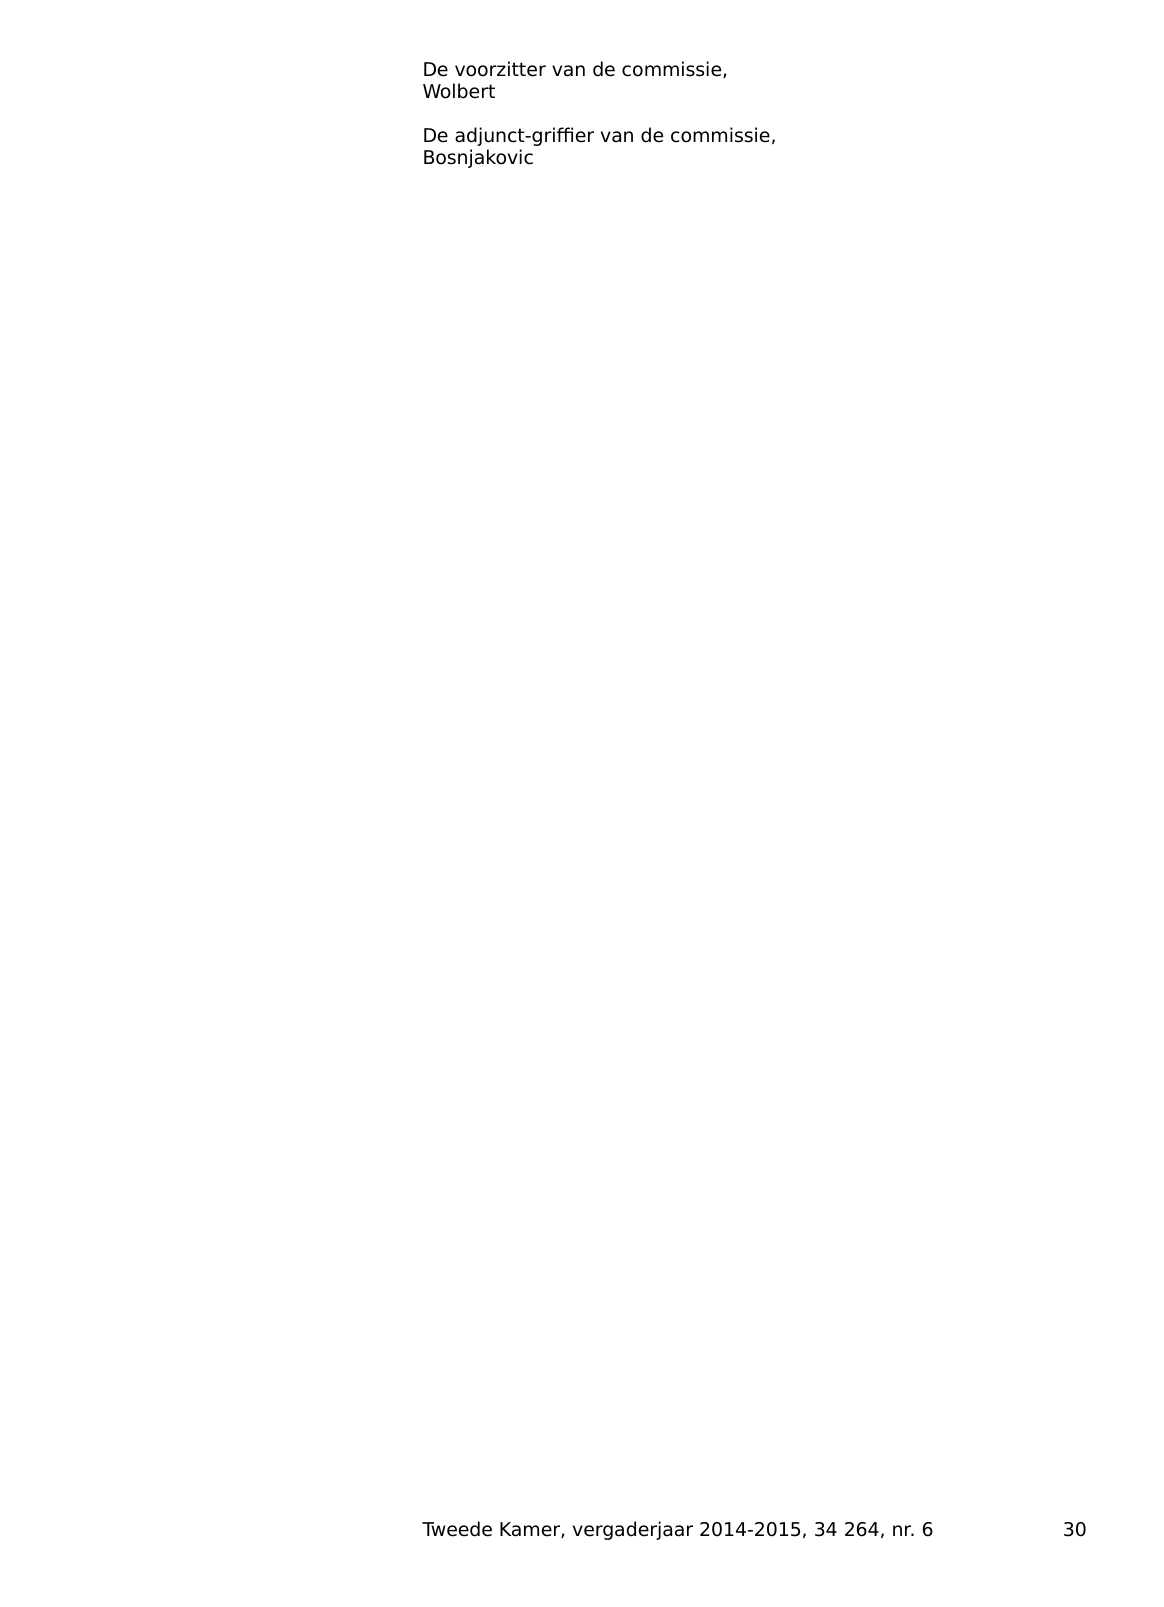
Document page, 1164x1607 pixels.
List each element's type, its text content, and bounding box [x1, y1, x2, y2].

text De adjunct-griffier van de commissie, Bosnjakovic [422, 125, 1087, 169]
text De voorzitter van de commissie, Wolbert [422, 59, 1087, 103]
